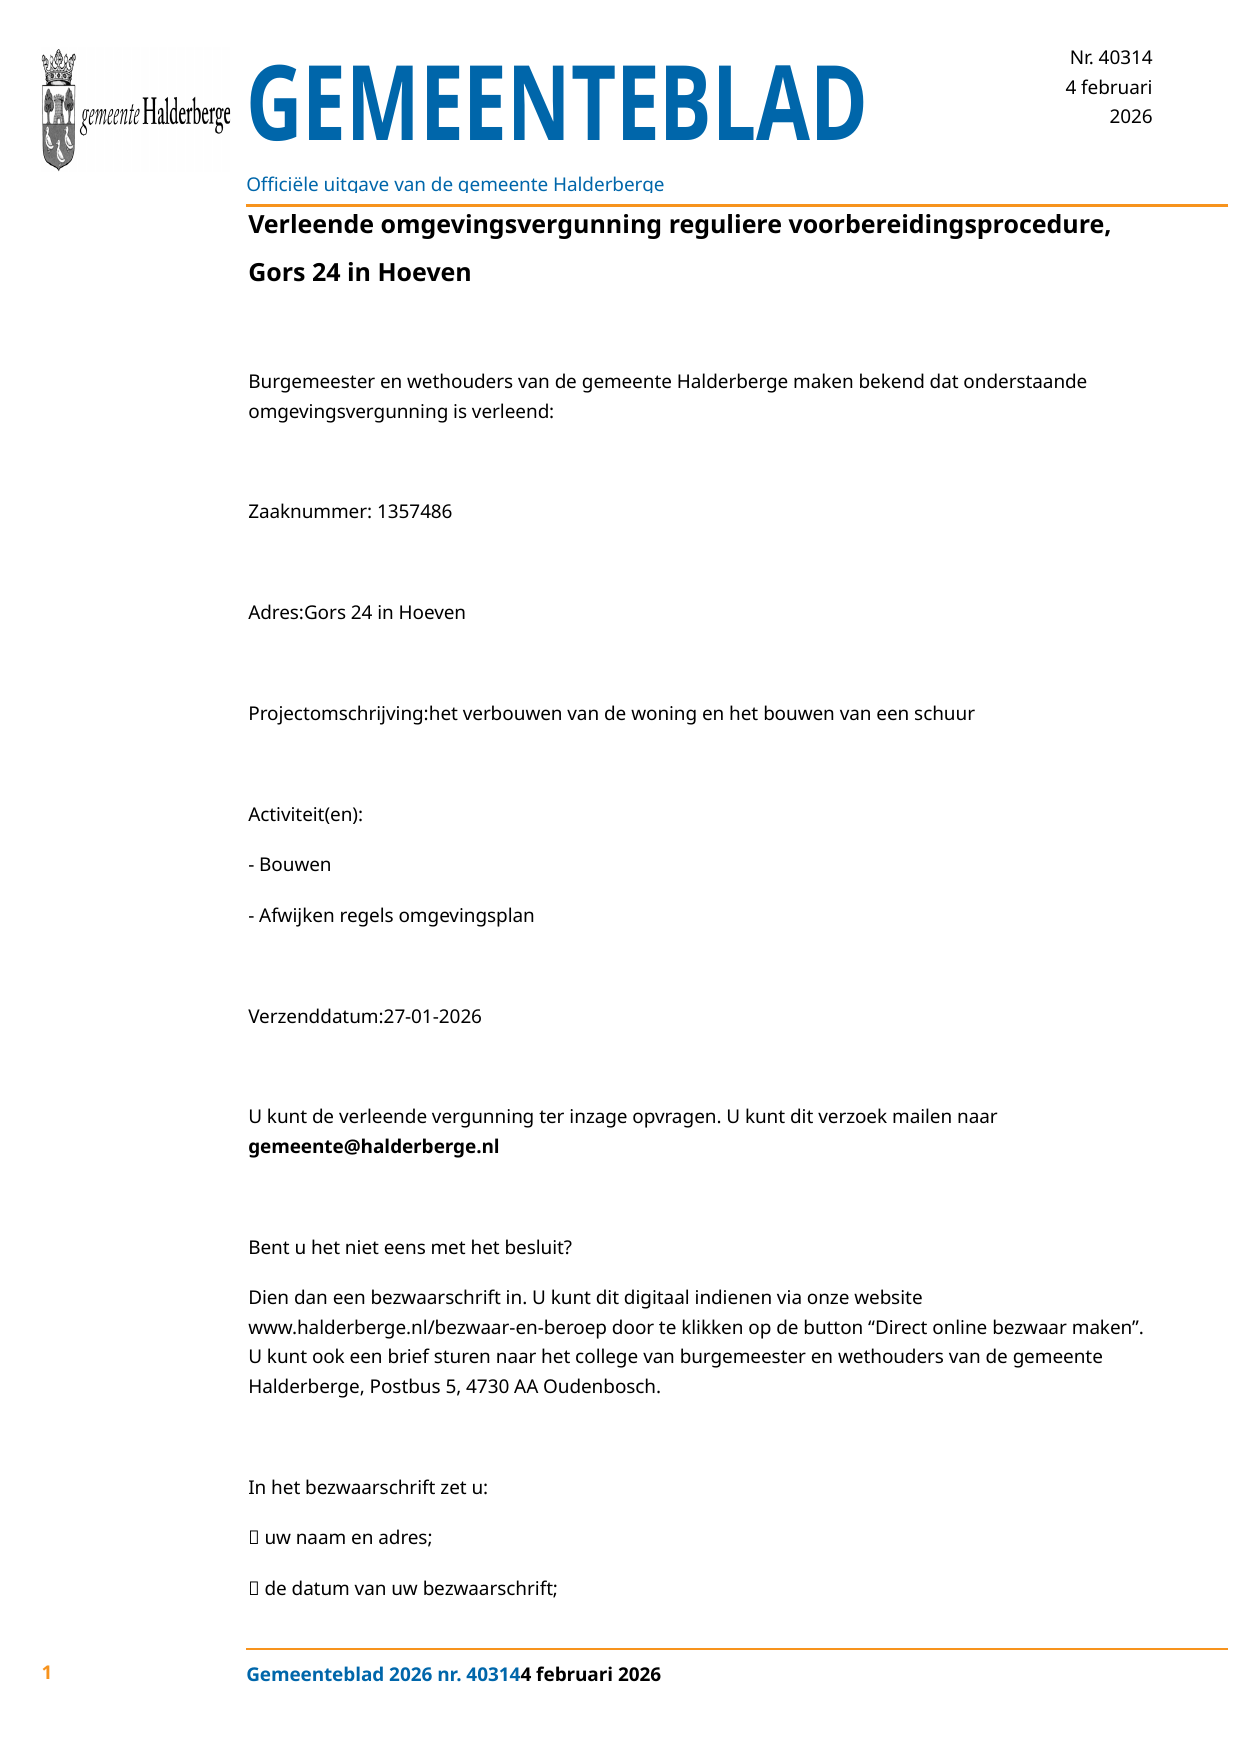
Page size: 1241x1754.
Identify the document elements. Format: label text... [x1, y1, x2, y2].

text Adres:Gors 24 in Hoeven [248, 599, 1152, 625]
text - Afwijken regels omgevingsplan [248, 902, 1152, 928]
text Burgemeester en wethouders van de gemeente Halderberge maken bekend dat onderstaande omgevingsvergunning is verleend: [248, 368, 1152, 424]
text In het bezwaarschrift zet u: [248, 1474, 1152, 1500]
text Verzenddatum:27-01-2026 [248, 1003, 1152, 1029]
text  de datum van uw bezwaarschrift; [248, 1575, 1152, 1601]
picture [41, 47, 231, 172]
text - Bouwen [248, 852, 1152, 877]
text Bent u het niet eens met het besluit? [248, 1234, 1152, 1260]
text Activiteit(en): [248, 801, 1152, 827]
text  uw naam en adres; [248, 1524, 1152, 1550]
text Dien dan een bezwaarschrift in. U kunt dit digitaal indienen via onze website www.halderberge.nl/bezwaar-en-beroep door te klikken op de button “Direct online bezwaar maken”. U kunt ook een brief sturen naar het college van burgemeester en wethouders van de gemeente Halderberge, Postbus 5, 4730 AA Oudenbosch. [248, 1284, 1152, 1399]
text Projectomschrijving:het verbouwen van de woning en het bouwen van een schuur [248, 700, 1152, 726]
text Verleende omgevingsvergunning reguliere voorbereidingsprocedure, Gors 24 in Hoeven [248, 207, 1152, 288]
text U kunt de verleende vergunning ter inzage opvragen. U kunt dit verzoek mailen naar gemeente@halderberge.nl [248, 1104, 1152, 1159]
text Zaaknummer: 1357486 [248, 499, 1152, 524]
